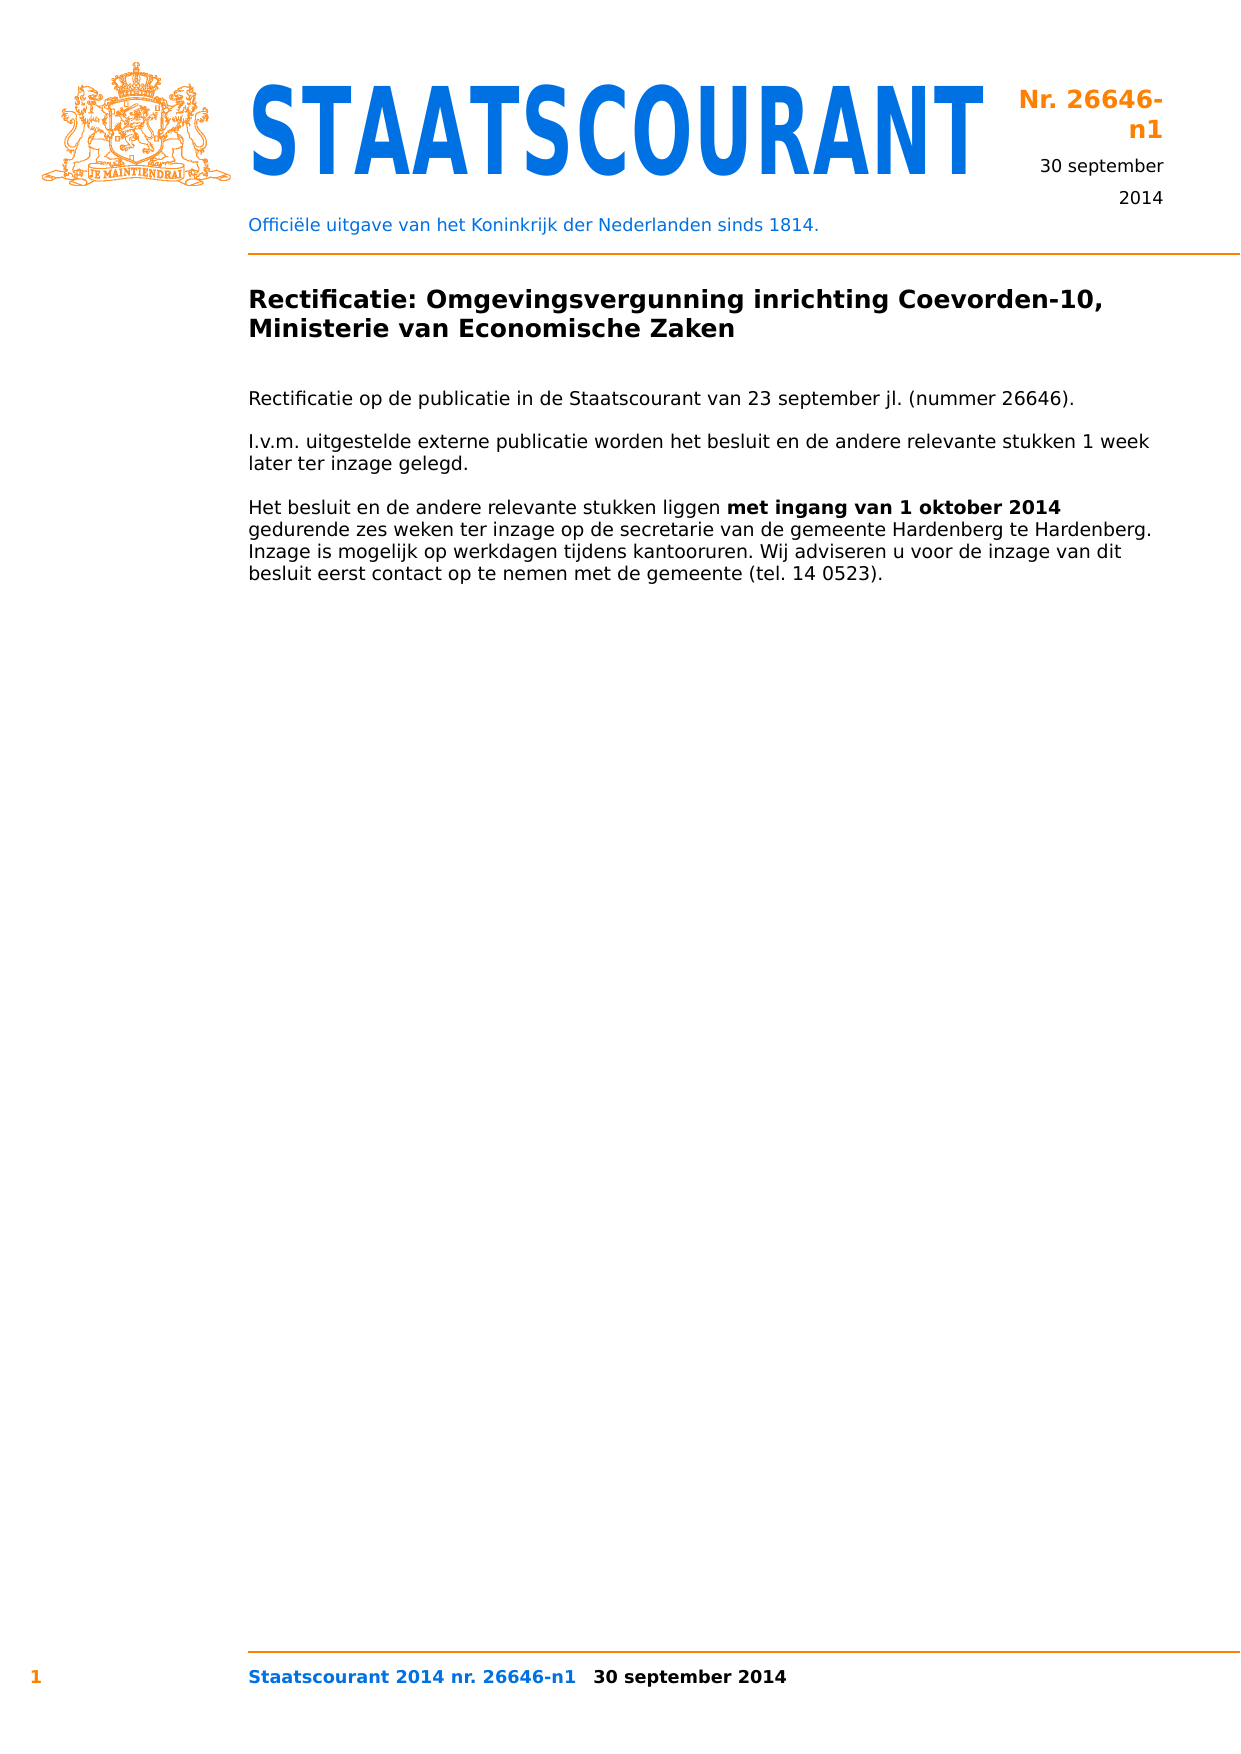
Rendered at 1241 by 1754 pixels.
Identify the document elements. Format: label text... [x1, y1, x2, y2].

subtitle Rectificatie: Omgevingsvergunning inrichting Coevorden-10, Ministerie van Economische Zaken [248, 285, 1163, 344]
text I.v.m. uitgestelde externe publicatie worden het besluit en de andere relevante stukken 1 week later ter inzage gelegd. [248, 431, 1163, 475]
text Rectificatie op de publicatie in de Staatscourant van 23 september jl. (nummer 26646). [248, 387, 1163, 409]
table_cell Officiële uitgave van het Koninkrijk der Nederlanden sinds 1814. [248, 215, 1240, 253]
picture [41, 62, 231, 186]
table_header Nr. 26646-n1 [998, 62, 1240, 150]
table_cell 30 september [998, 150, 1240, 182]
table_header STAATSCOURANT [248, 62, 998, 215]
table_header [25, 62, 248, 253]
text Het besluit en de andere relevante stukken liggen met ingang van 1 oktober 2014 gedurende zes weken ter inzage op de secretarie van de gemeente Hardenberg te Hardenberg. Inzage is mogelijk op werkdagen tijdens kantooruren. Wij adviseren u voor de inzage van dit besluit eerst contact op te nemen met de gemeente (tel. 14 0523). [248, 497, 1163, 585]
table_cell 2014 [998, 183, 1240, 215]
